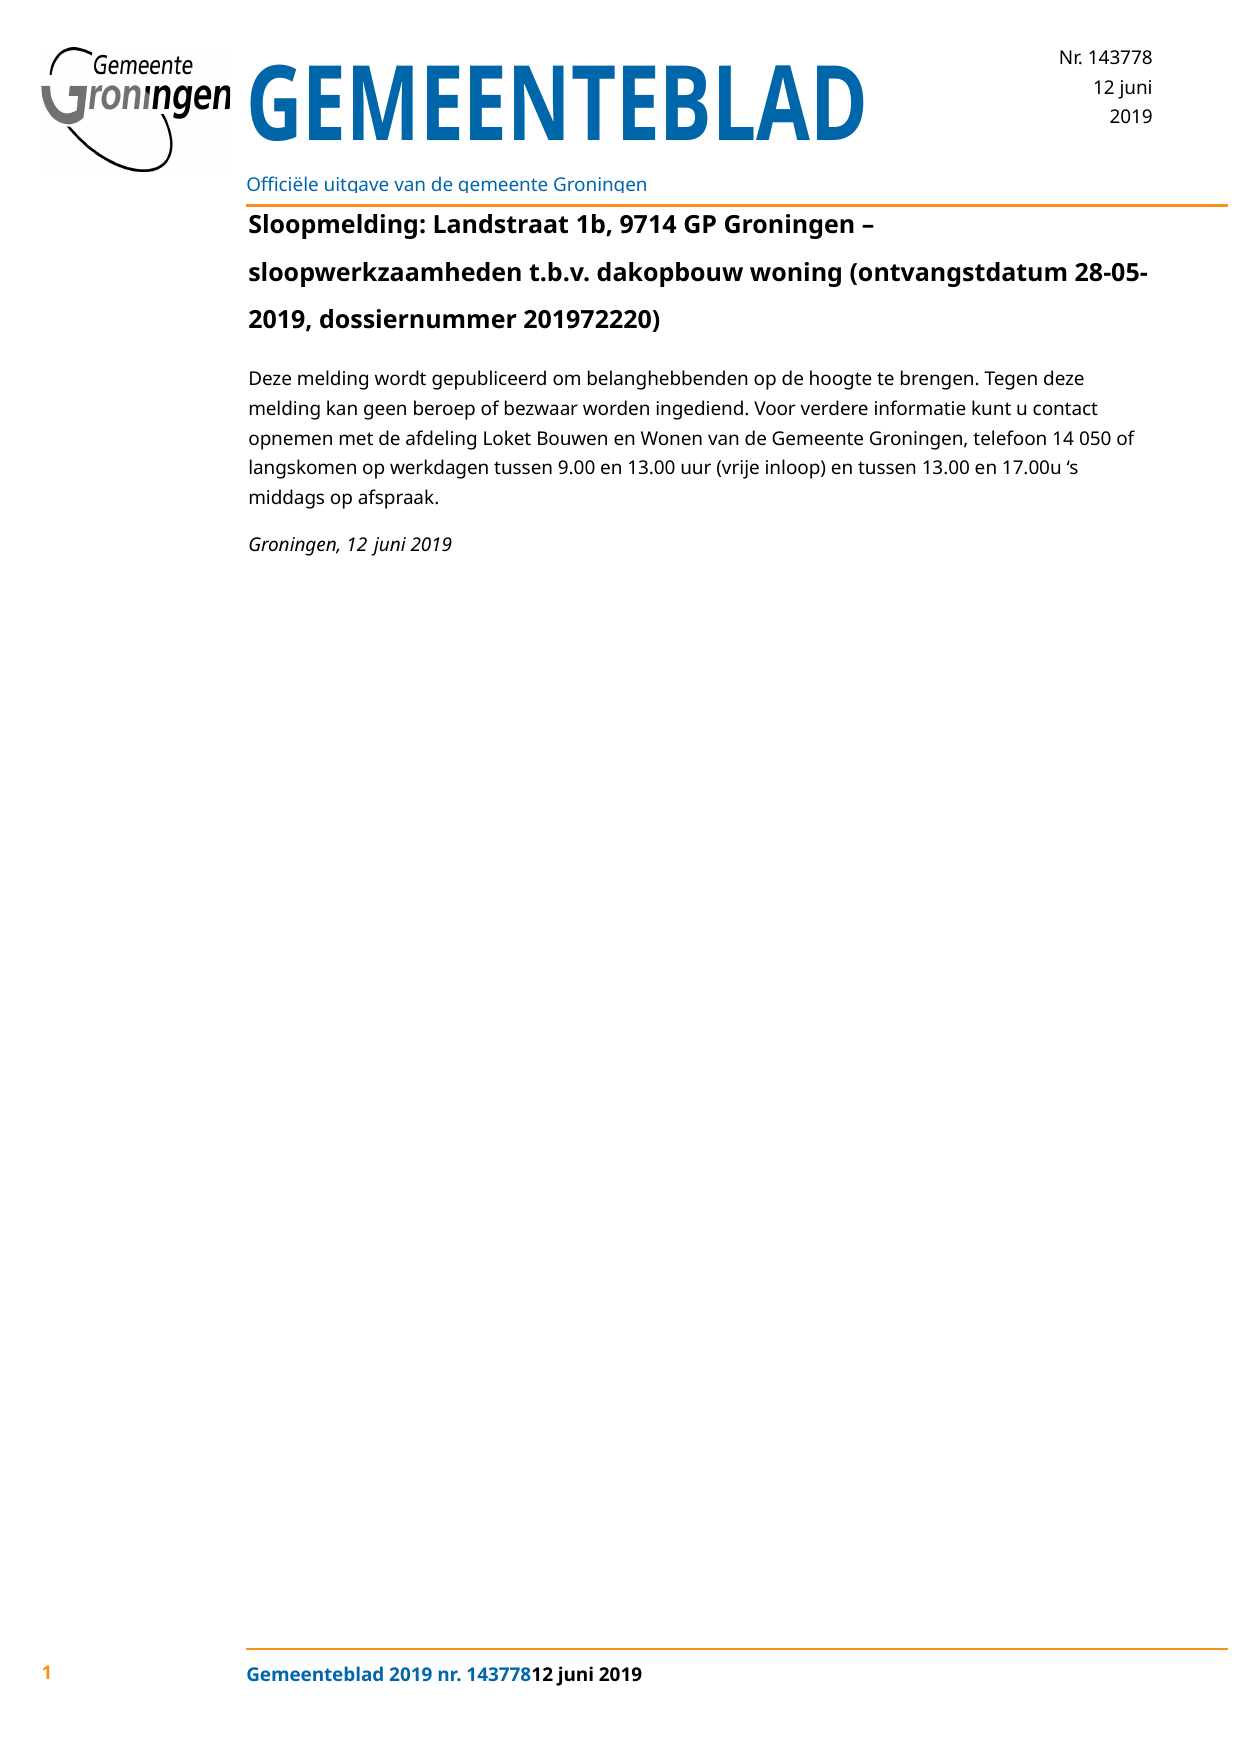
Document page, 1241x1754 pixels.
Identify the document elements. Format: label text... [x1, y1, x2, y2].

text Sloopmelding: Landstraat 1b, 9714 GP Groningen – sloopwerkzaamheden t.b.v. dakopbouw woning (ontvangstdatum 28-05-2019, dossiernummer 201972220) [248, 207, 1152, 336]
text Deze melding wordt gepubliceerd om belanghebbenden op de hoogte te brengen. Tegen deze melding kan geen beroep of bezwaar worden ingediend. Voor verdere informatie kunt u contact opnemen met de afdeling Loket Bouwen en Wonen van de Gemeente Groningen, telefoon 14 050 of langskomen op werkdagen tussen 9.00 en 13.00 uur (vrije inloop) en tussen 13.00 en 17.00u ‘s middags op afspraak. [248, 366, 1152, 509]
picture [41, 47, 231, 172]
text Groningen, 12 juni 2019 [248, 532, 1152, 557]
